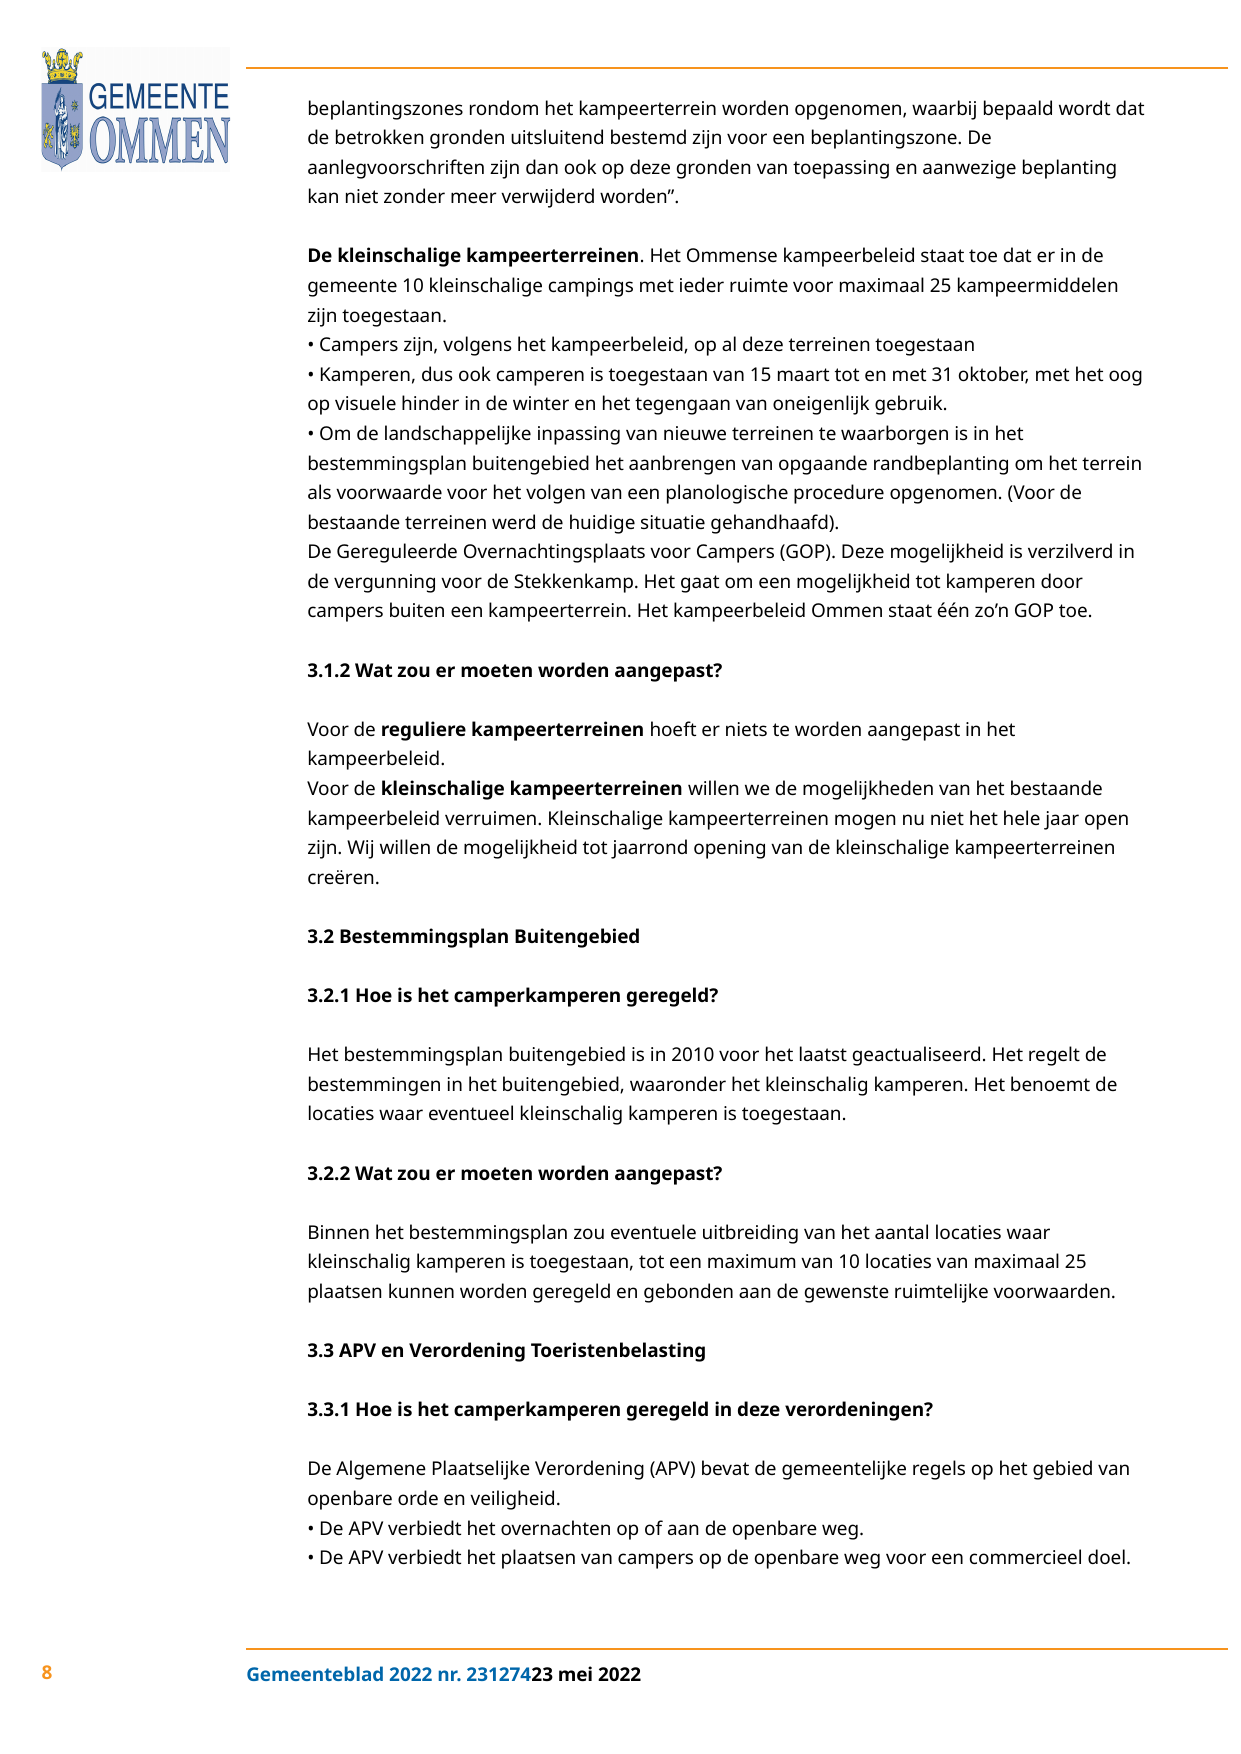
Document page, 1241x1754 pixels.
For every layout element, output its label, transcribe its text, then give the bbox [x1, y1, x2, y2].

list 3.2 Bestemmingsplan Buitengebied [248, 923, 1152, 949]
list 3.2.2 Wat zou er moeten worden aangepast? [248, 1160, 1152, 1186]
list • De APV verbiedt het plaatsen van campers op de openbare weg voor een commercieel doel. [248, 1544, 1152, 1570]
list • Campers zijn, volgens het kampeerbeleid, op al deze terreinen toegestaan [248, 331, 1152, 357]
list beplantingszones rondom het kampeerterrein worden opgenomen, waarbij bepaald wordt dat de betrokken gronden uitsluitend bestemd zijn voor een beplantingszone. De aanlegvoorschriften zijn dan ook op deze gronden van toepassing en aanwezige beplanting kan niet zonder meer verwijderd worden”. [248, 95, 1152, 209]
list De Gereguleerde Overnachtingsplaats voor Campers (GOP). Deze mogelijkheid is verzilverd in de vergunning voor de Stekkenkamp. Het gaat om een mogelijkheid tot kamperen door campers buiten een kampeerterrein. Het kampeerbeleid Ommen staat één zo’n GOP toe. [248, 538, 1152, 623]
list 3.3.1 Hoe is het camperkamperen geregeld in deze verordeningen? [248, 1396, 1152, 1422]
list De kleinschalige kampeerterreinen. Het Ommense kampeerbeleid staat toe dat er in de gemeente 10 kleinschalige campings met ieder ruimte voor maximaal 25 kampeermiddelen zijn toegestaan. [248, 243, 1152, 328]
list • Kamperen, dus ook camperen is toegestaan van 15 maart tot en met 31 oktober, met het oog op visuele hinder in de winter en het tegengaan van oneigenlijk gebruik. [248, 361, 1152, 416]
list Voor de reguliere kampeerterreinen hoeft er niets te worden aangepast in het kampeerbeleid. [248, 716, 1152, 771]
list • Om de landschappelijke inpassing van nieuwe terreinen te waarborgen is in het bestemmingsplan buitengebied het aanbrengen van opgaande randbeplanting om het terrein als voorwaarde voor het volgen van een planologische procedure opgenomen. (Voor de bestaande terreinen werd de huidige situatie gehandhaafd). [248, 420, 1152, 535]
list Het bestemmingsplan buitengebied is in 2010 voor het laatst geactualiseerd. Het regelt de bestemmingen in het buitengebied, waaronder het kleinschalig kamperen. Het benoemt de locaties waar eventueel kleinschalig kamperen is toegestaan. [248, 1041, 1152, 1126]
list De Algemene Plaatselijke Verordening (APV) bevat de gemeentelijke regels op het gebied van openbare orde en veiligheid. [248, 1456, 1152, 1511]
list Binnen het bestemmingsplan zou eventuele uitbreiding van het aantal locaties waar kleinschalig kamperen is toegestaan, tot een maximum van 10 locaties van maximaal 25 plaatsen kunnen worden geregeld en gebonden aan de gewenste ruimtelijke voorwaarden. [248, 1219, 1152, 1304]
list 3.3 APV en Verordening Toeristenbelasting [248, 1337, 1152, 1363]
picture [41, 47, 231, 172]
list 3.2.1 Hoe is het camperkamperen geregeld? [248, 982, 1152, 1008]
list Voor de kleinschalige kampeerterreinen willen we de mogelijkheden van het bestaande kampeerbeleid verruimen. Kleinschalige kampeerterreinen mogen nu niet het hele jaar open zijn. Wij willen de mogelijkheid tot jaarrond opening van de kleinschalige kampeerterreinen creëren. [248, 775, 1152, 890]
list • De APV verbiedt het overnachten op of aan de openbare weg. [248, 1515, 1152, 1541]
list 3.1.2 Wat zou er moeten worden aangepast? [248, 657, 1152, 683]
